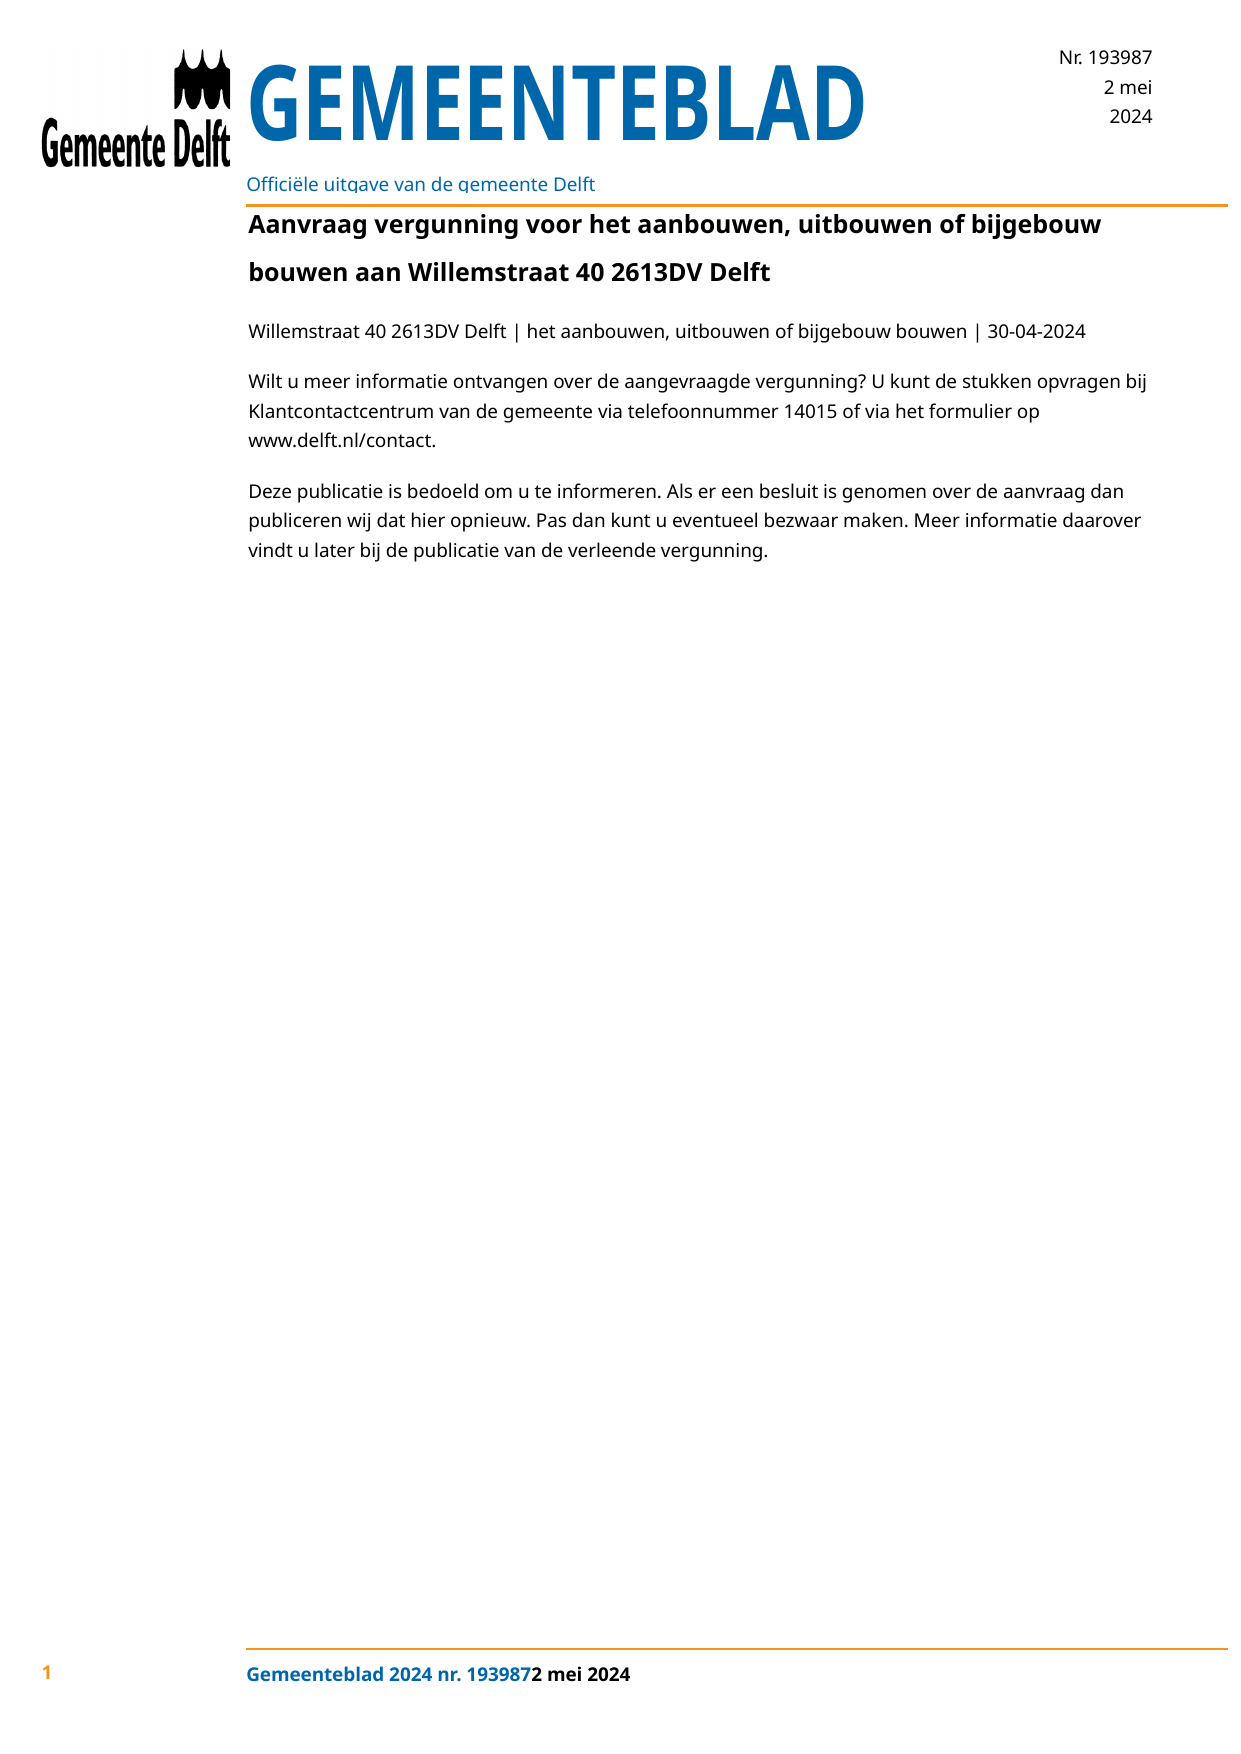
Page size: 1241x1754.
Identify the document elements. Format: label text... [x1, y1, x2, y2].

text Willemstraat 40 2613DV Delft | het aanbouwen, uitbouwen of bijgebouw bouwen | 30-04-2024 [248, 318, 1152, 344]
text Deze publicatie is bedoeld om u te informeren. Als er een besluit is genomen over de aanvraag dan publiceren wij dat hier opnieuw. Pas dan kunt u eventueel bezwaar maken. Meer informatie daarover vindt u later bij de publicatie van de verleende vergunning. [248, 478, 1152, 563]
picture [41, 47, 231, 172]
text Aanvraag vergunning voor het aanbouwen, uitbouwen of bijgebouw bouwen aan Willemstraat 40 2613DV Delft [248, 207, 1152, 288]
text Wilt u meer informatie ontvangen over de aangevraagde vergunning? U kunt de stukken opvragen bij Klantcontactcentrum van de gemeente via telefoonnummer 14015 of via het formulier op www.delft.nl/contact. [248, 368, 1152, 453]
